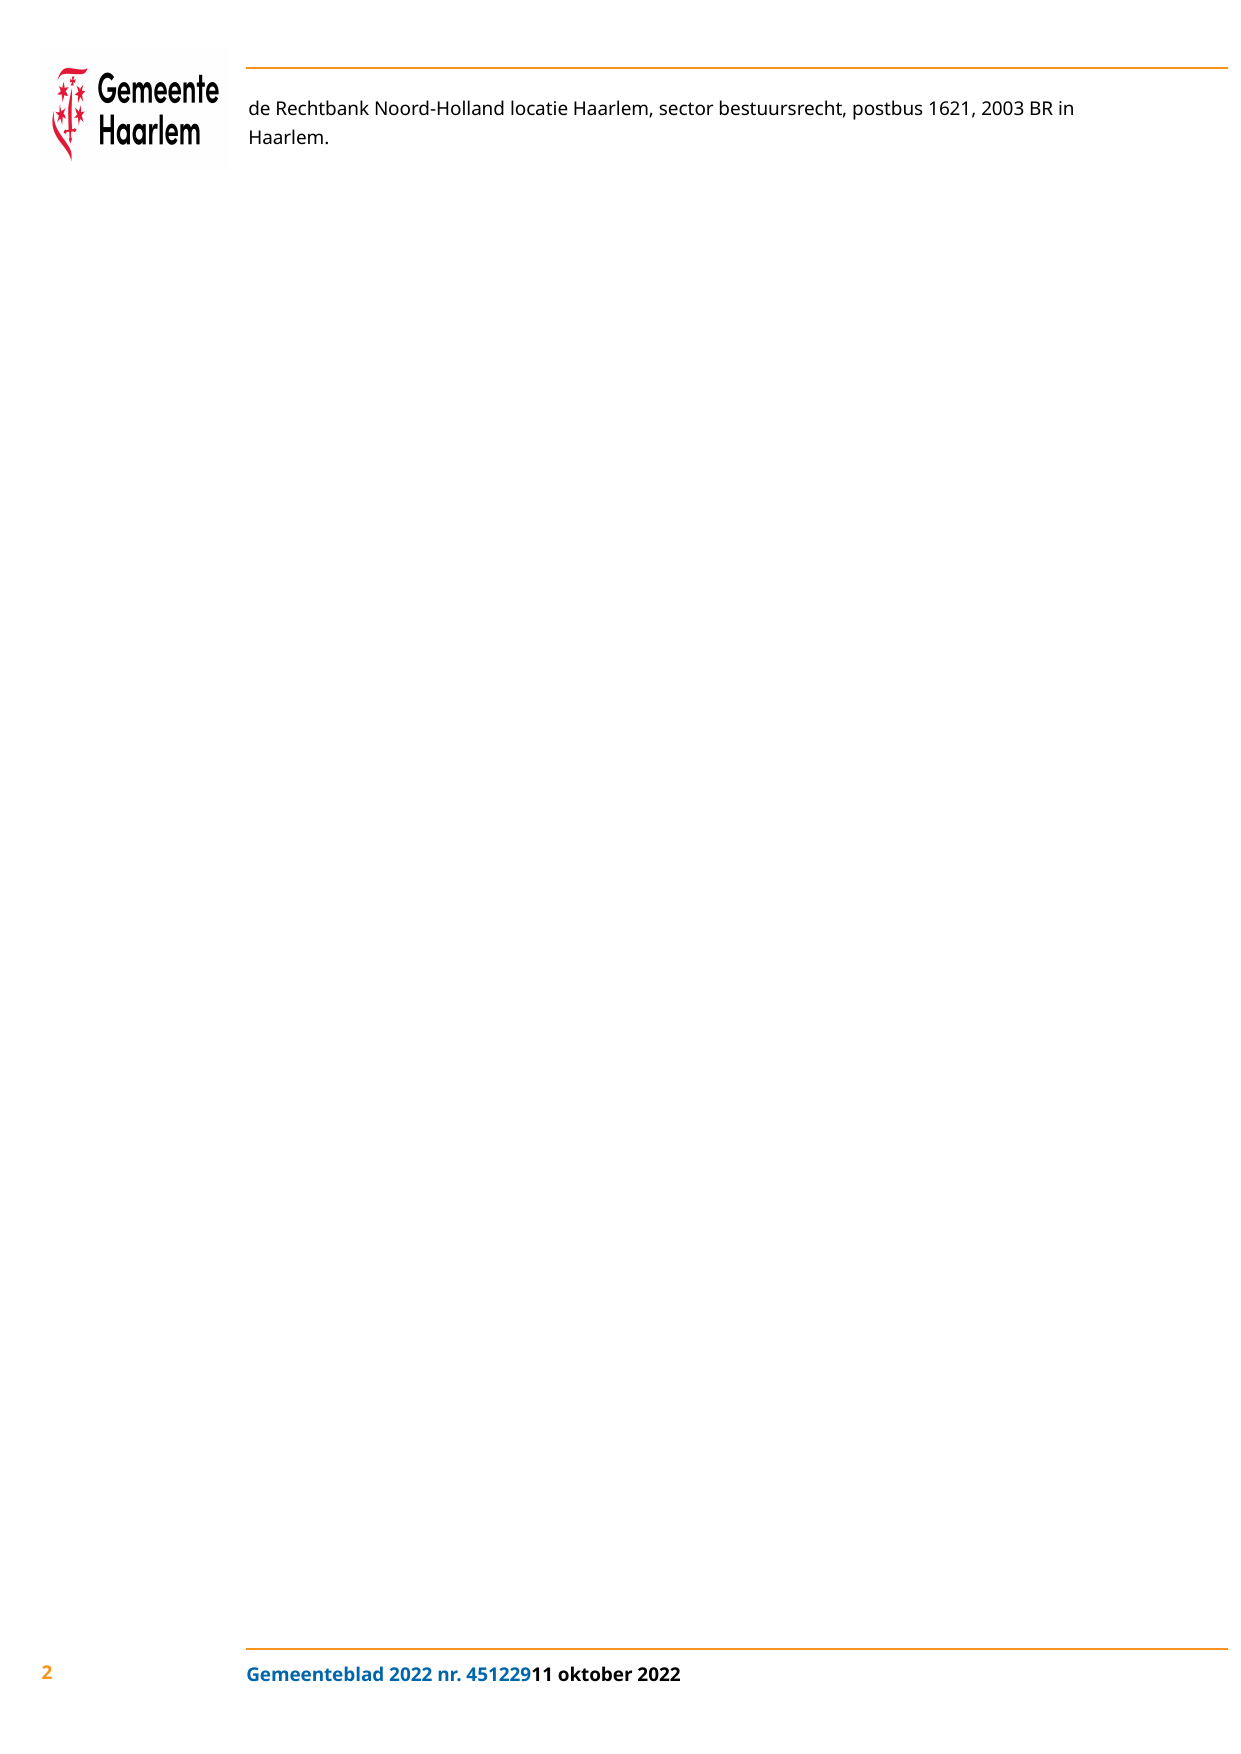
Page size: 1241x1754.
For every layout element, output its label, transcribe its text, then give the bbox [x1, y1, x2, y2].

picture [41, 47, 231, 172]
text de Rechtbank Noord-Holland locatie Haarlem, sector bestuursrecht, postbus 1621, 2003 BR in Haarlem. [248, 95, 1152, 150]
